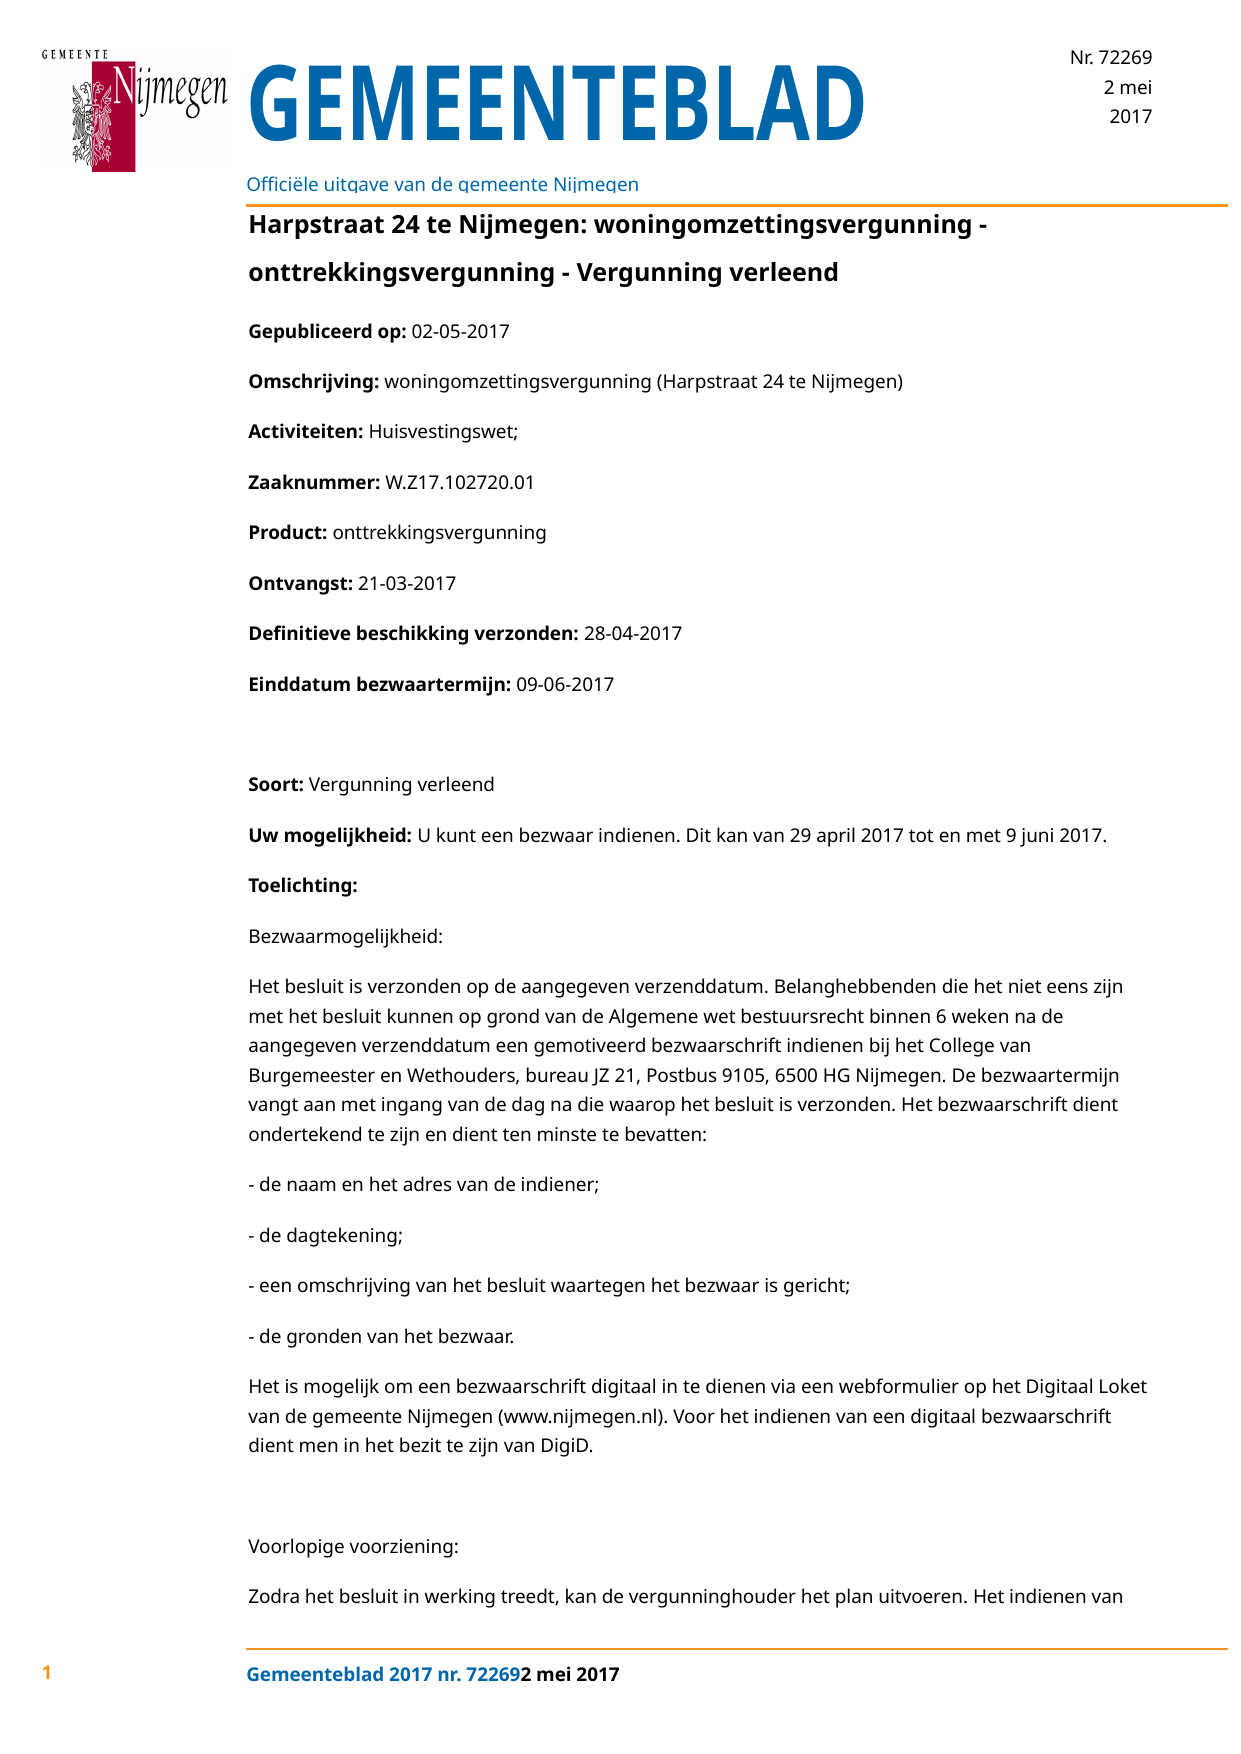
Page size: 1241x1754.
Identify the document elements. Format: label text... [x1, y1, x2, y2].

text Ontvangst: 21-03-2017 [248, 570, 1152, 596]
text Uw mogelijkheid: U kunt een bezwaar indienen. Dit kan van 29 april 2017 tot en met 9 juni 2017. [248, 822, 1152, 848]
text Product: onttrekkingsvergunning [248, 519, 1152, 545]
text - de naam en het adres van de indiener; [248, 1172, 1152, 1197]
text Omschrijving: woningomzettingsvergunning (Harpstraat 24 te Nijmegen) [248, 368, 1152, 394]
text Gepubliceerd op: 02-05-2017 [248, 318, 1152, 344]
text Toelichting: [248, 872, 1152, 898]
text - de dagtekening; [248, 1222, 1152, 1248]
text Het is mogelijk om een bezwaarschrift digitaal in te dienen via een webformulier op het Digitaal Loket van de gemeente Nijmegen (www.nijmegen.nl). Voor het indienen van een digitaal bezwaarschrift dient men in het bezit te zijn van DigiD. [248, 1373, 1152, 1458]
text Voorlopige voorziening: [248, 1533, 1152, 1559]
text Harpstraat 24 te Nijmegen: woningomzettingsvergunning - onttrekkingsvergunning - Vergunning verleend [248, 207, 1152, 288]
text Het besluit is verzonden op de aangegeven verzenddatum. Belanghebbenden die het niet eens zijn met het besluit kunnen op grond van de Algemene wet bestuursrecht binnen 6 weken na de aangegeven verzenddatum een gemotiveerd bezwaarschrift indienen bij het College van Burgemeester en Wethouders, bureau JZ 21, Postbus 9105, 6500 HG Nijmegen. De bezwaartermijn vangt aan met ingang van de dag na die waarop het besluit is verzonden. Het bezwaarschrift dient ondertekend te zijn en dient ten minste te bevatten: [248, 973, 1152, 1147]
text Zodra het besluit in werking treedt, kan de vergunninghouder het plan uitvoeren. Het indienen van [248, 1584, 1152, 1609]
text - de gronden van het bezwaar. [248, 1323, 1152, 1349]
text Activiteiten: Huisvestingswet; [248, 419, 1152, 444]
text - een omschrijving van het besluit waartegen het bezwaar is gericht; [248, 1272, 1152, 1298]
text Einddatum bezwaartermijn: 09-06-2017 [248, 671, 1152, 697]
text Zaaknummer: W.Z17.102720.01 [248, 469, 1152, 495]
text Soort: Vergunning verleend [248, 772, 1152, 797]
picture [41, 47, 231, 172]
text Definitieve beschikking verzonden: 28-04-2017 [248, 620, 1152, 646]
text Bezwaarmogelijkheid: [248, 923, 1152, 949]
